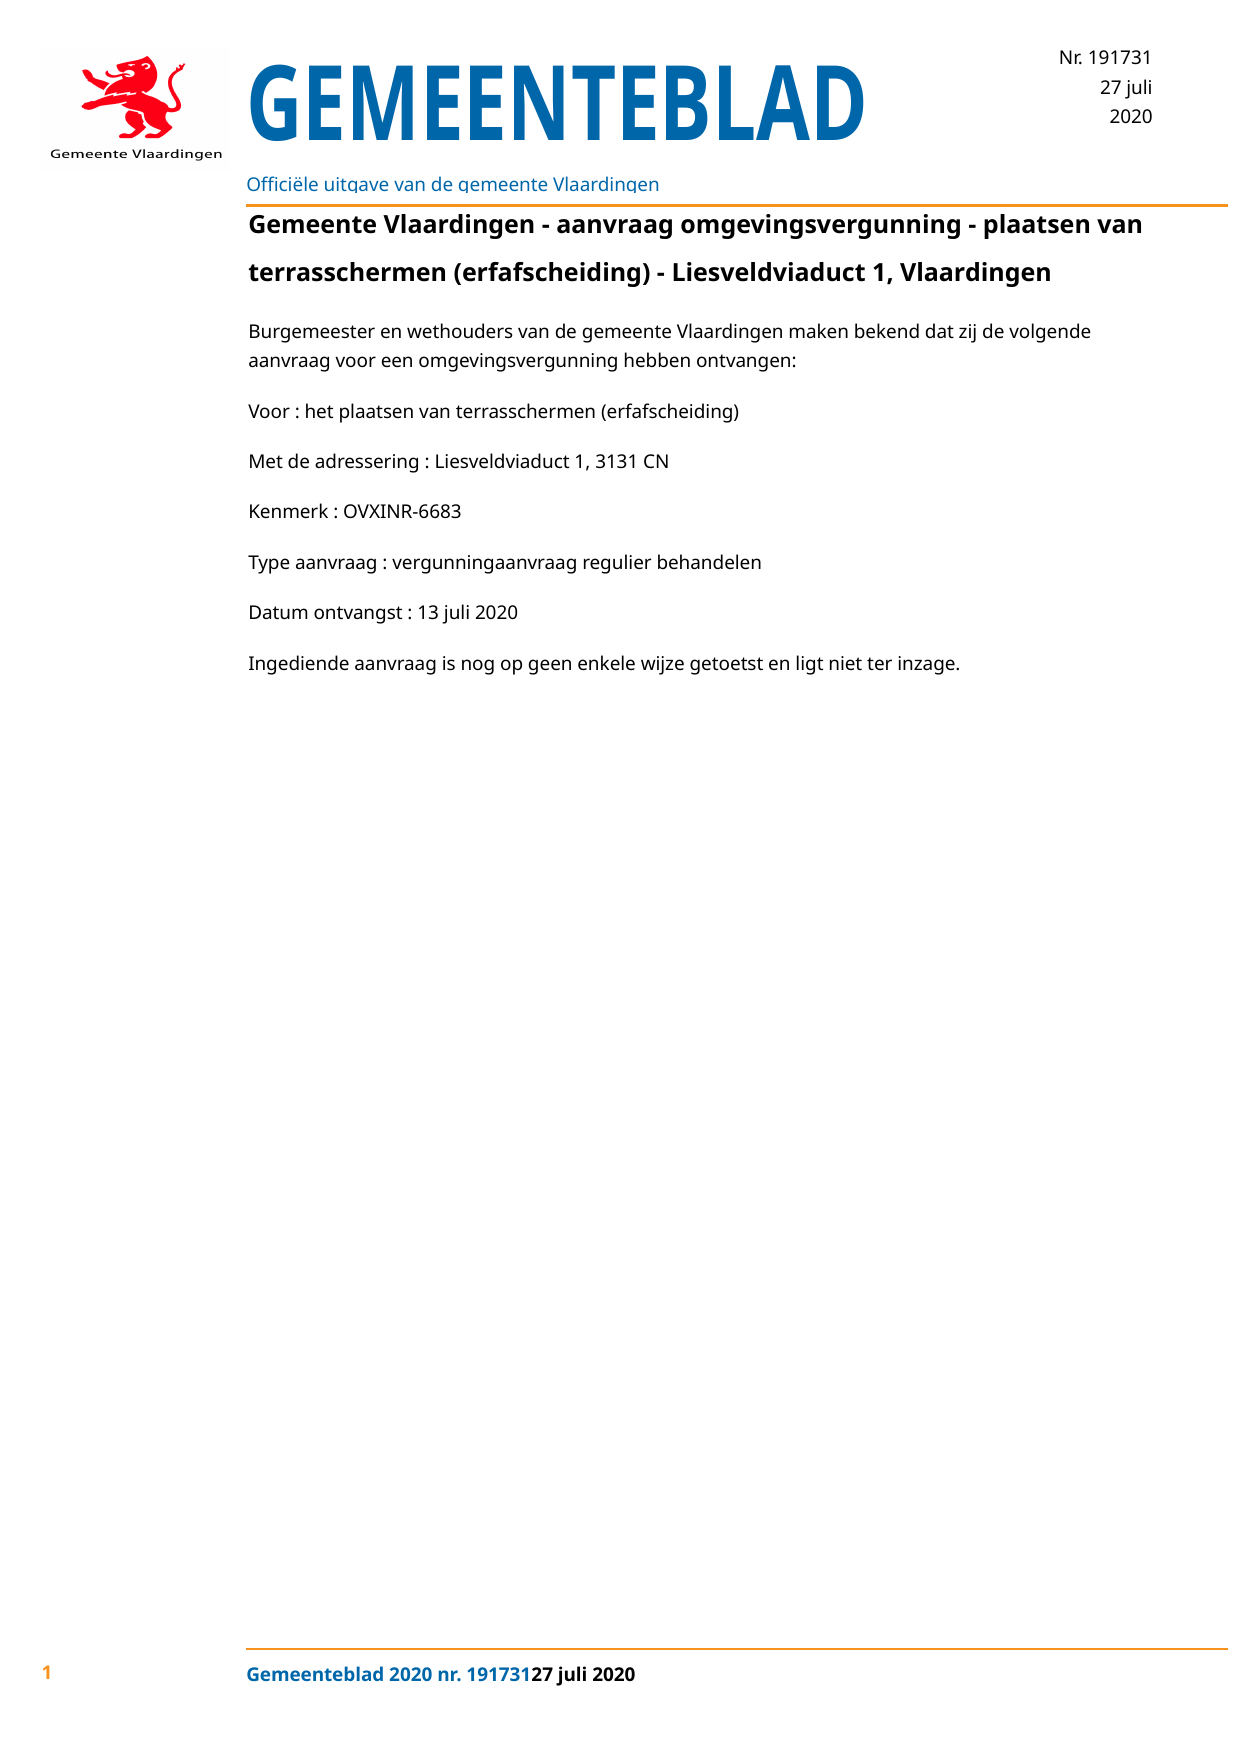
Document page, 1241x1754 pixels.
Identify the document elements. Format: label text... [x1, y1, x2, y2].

text Kenmerk : OVXINR-6683 [248, 499, 1152, 524]
text Type aanvraag : vergunningaanvraag regulier behandelen [248, 549, 1152, 575]
text Gemeente Vlaardingen - aanvraag omgevingsvergunning - plaatsen van terrasschermen (erfafscheiding) - Liesveldviaduct 1, Vlaardingen [248, 207, 1152, 288]
text Ingediende aanvraag is nog op geen enkele wijze getoetst en ligt niet ter inzage. [248, 650, 1152, 676]
text Met de adressering : Liesveldviaduct 1, 3131 CN [248, 448, 1152, 474]
text Voor : het plaatsen van terrasschermen (erfafscheiding) [248, 398, 1152, 424]
picture [41, 47, 231, 172]
text Datum ontvangst : 13 juli 2020 [248, 599, 1152, 625]
text Burgemeester en wethouders van de gemeente Vlaardingen maken bekend dat zij de volgende aanvraag voor een omgevingsvergunning hebben ontvangen: [248, 318, 1152, 373]
